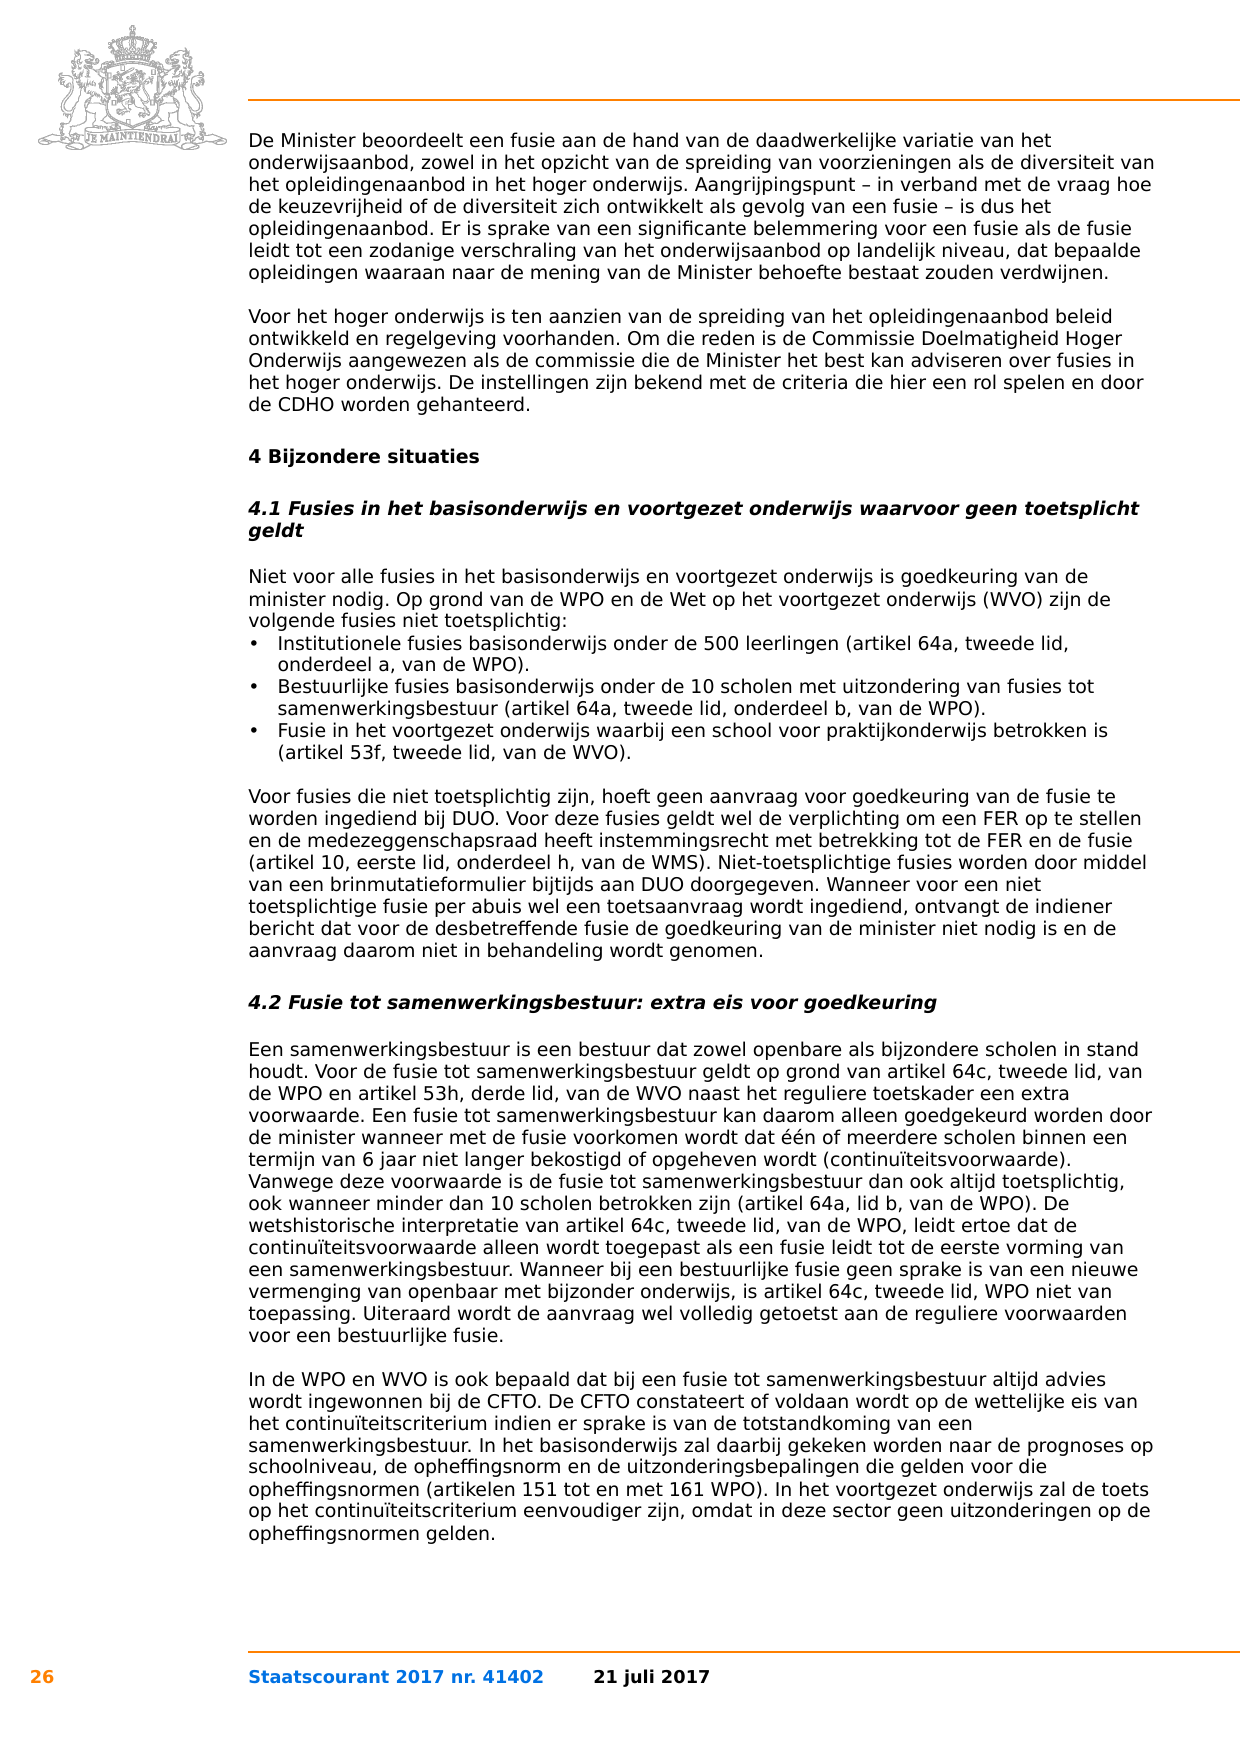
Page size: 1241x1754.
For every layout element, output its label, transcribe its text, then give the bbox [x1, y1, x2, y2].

text Niet voor alle fusies in het basisonderwijs en voortgezet onderwijs is goedkeuring van de minister nodig. Op grond van de WPO en de Wet op het voortgezet onderwijs (WVO) zijn de volgende fusies niet toetsplichtig: [248, 566, 1163, 632]
text • Fusie in het voortgezet onderwijs waarbij een school voor praktijkonderwijs betrokken is (artikel 53f, tweede lid, van de WVO). [248, 720, 1163, 764]
picture [38, 25, 227, 150]
text Voor fusies die niet toetsplichtig zijn, hoeft geen aanvraag voor goedkeuring van de fusie te worden ingediend bij DUO. Voor deze fusies geldt wel de verplichting om een FER op te stellen en de medezeggenschapsraad heeft instemmingsrecht met betrekking tot de FER en de fusie (artikel 10, eerste lid, onderdeel h, van de WMS). Niet-toetsplichtige fusies worden door middel van een brinmutatieformulier bijtijds aan DUO doorgegeven. Wanneer voor een niet toetsplichtige fusie per abuis wel een toetsaanvraag wordt ingediend, ontvangt de indiener bericht dat voor de desbetreffende fusie de goedkeuring van de minister niet nodig is en de aanvraag daarom niet in behandeling wordt genomen. [248, 786, 1163, 962]
subtitle 4 Bijzondere situaties [248, 446, 1163, 467]
text Een samenwerkingsbestuur is een bestuur dat zowel openbare als bijzondere scholen in stand houdt. Voor de fusie tot samenwerkingsbestuur geldt op grond van artikel 64c, tweede lid, van de WPO en artikel 53h, derde lid, van de WVO naast het reguliere toetskader een extra voorwaarde. Een fusie tot samenwerkingsbestuur kan daarom alleen goedgekeurd worden door de minister wanneer met de fusie voorkomen wordt dat één of meerdere scholen binnen een termijn van 6 jaar niet langer bekostigd of opgeheven wordt (continuïteitsvoorwaarde). Vanwege deze voorwaarde is de fusie tot samenwerkingsbestuur dan ook altijd toetsplichtig, ook wanneer minder dan 10 scholen betrokken zijn (artikel 64a, lid b, van de WPO). De wetshistorische interpretatie van artikel 64c, tweede lid, van de WPO, leidt ertoe dat de continuïteitsvoorwaarde alleen wordt toegepast als een fusie leidt tot de eerste vorming van een samenwerkingsbestuur. Wanneer bij een bestuurlijke fusie geen sprake is van een nieuwe vermenging van openbaar met bijzonder onderwijs, is artikel 64c, tweede lid, WPO niet van toepassing. Uiteraard wordt de aanvraag wel volledig getoetst aan de reguliere voorwaarden voor een bestuurlijke fusie. [248, 1039, 1163, 1347]
subtitle 4.1 Fusies in het basisonderwijs en voortgezet onderwijs waarvoor geen toetsplicht geldt [248, 497, 1163, 541]
text In de WPO en WVO is ook bepaald dat bij een fusie tot samenwerkingsbestuur altijd advies wordt ingewonnen bij de CFTO. De CFTO constateert of voldaan wordt op de wettelijke eis van het continuïteitscriterium indien er sprake is van de totstandkoming van een samenwerkingsbestuur. In het basisonderwijs zal daarbij gekeken worden naar de prognoses op schoolniveau, de opheffingsnorm en de uitzonderingsbepalingen die gelden voor die opheffingsnormen (artikelen 151 tot en met 161 WPO). In het voortgezet onderwijs zal de toets op het continuïteitscriterium eenvoudiger zijn, omdat in deze sector geen uitzonderingen op de opheffingsnormen gelden. [248, 1368, 1163, 1544]
text De Minister beoordeelt een fusie aan de hand van de daadwerkelijke variatie van het onderwijsaanbod, zowel in het opzicht van de spreiding van voorzieningen als de diversiteit van het opleidingenaanbod in het hoger onderwijs. Aangrijpingspunt – in verband met de vraag hoe de keuzevrijheid of de diversiteit zich ontwikkelt als gevolg van een fusie – is dus het opleidingenaanbod. Er is sprake van een significante belemmering voor een fusie als de fusie leidt tot een zodanige verschraling van het onderwijsaanbod op landelijk niveau, dat bepaalde opleidingen waaraan naar de mening van de Minister behoefte bestaat zouden verdwijnen. [248, 130, 1163, 284]
text Voor het hoger onderwijs is ten aanzien van de spreiding van het opleidingenaanbod beleid ontwikkeld en regelgeving voorhanden. Om die reden is de Commissie Doelmatigheid Hoger Onderwijs aangewezen als de commissie die de Minister het best kan adviseren over fusies in het hoger onderwijs. De instellingen zijn bekend met de criteria die hier een rol spelen en door de CDHO worden gehanteerd. [248, 306, 1163, 416]
text • Bestuurlijke fusies basisonderwijs onder de 10 scholen met uitzondering van fusies tot samenwerkingsbestuur (artikel 64a, tweede lid, onderdeel b, van de WPO). [248, 676, 1163, 720]
subtitle 4.2 Fusie tot samenwerkingsbestuur: extra eis voor goedkeuring [248, 992, 1163, 1014]
text • Institutionele fusies basisonderwijs onder de 500 leerlingen (artikel 64a, tweede lid, onderdeel a, van de WPO). [248, 632, 1163, 676]
